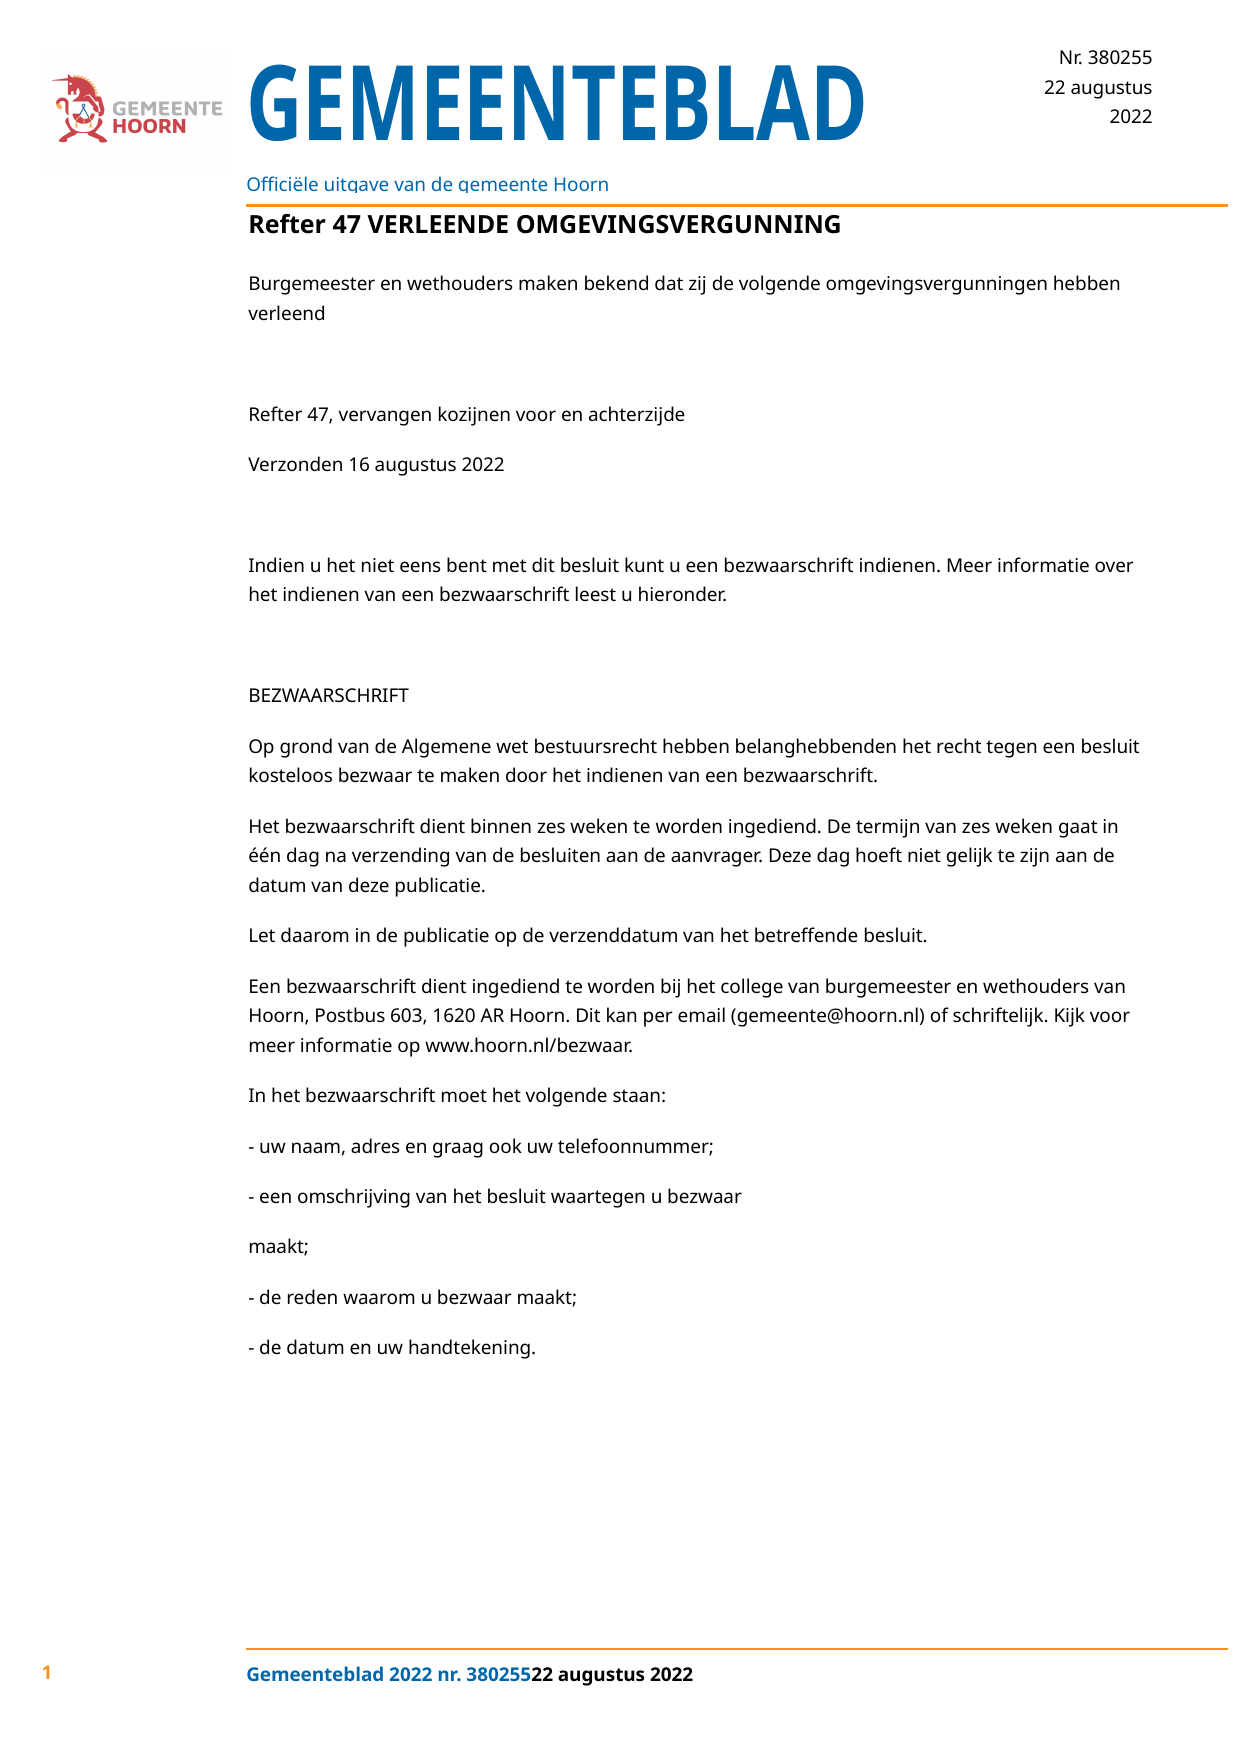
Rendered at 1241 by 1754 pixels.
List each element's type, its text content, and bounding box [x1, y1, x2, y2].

text Burgemeester en wethouders maken bekend dat zij de volgende omgevingsvergunningen hebben verleend [248, 270, 1152, 326]
text In het bezwaarschrift moet het volgende staan: [248, 1082, 1152, 1108]
text - de reden waarom u bezwaar maakt; [248, 1284, 1152, 1310]
text Refter 47 VERLEENDE OMGEVINGSVERGUNNING [248, 207, 1152, 241]
text - een omschrijving van het besluit waartegen u bezwaar [248, 1183, 1152, 1209]
text - de datum en uw handtekening. [248, 1334, 1152, 1360]
text Indien u het niet eens bent met dit besluit kunt u een bezwaarschrift indienen. Meer informatie over het indienen van een bezwaarschrift leest u hieronder. [248, 552, 1152, 607]
text Een bezwaarschrift dient ingediend te worden bij het college van burgemeester en wethouders van Hoorn, Postbus 603, 1620 AR Hoorn. Dit kan per email (gemeente@hoorn.nl) of schriftelijk. Kijk voor meer informatie op www.hoorn.nl/bezwaar. [248, 973, 1152, 1058]
text Verzonden 16 augustus 2022 [248, 451, 1152, 477]
picture [41, 47, 231, 172]
text Het bezwaarschrift dient binnen zes weken te worden ingediend. De termijn van zes weken gaat in één dag na verzending van de besluiten aan de aanvrager. Deze dag hoeft niet gelijk te zijn aan de datum van deze publicatie. [248, 813, 1152, 898]
text Let daarom in de publicatie op de verzenddatum van het betreffende besluit. [248, 922, 1152, 948]
text maakt; [248, 1234, 1152, 1259]
text - uw naam, adres en graag ook uw telefoonnummer; [248, 1133, 1152, 1158]
text Refter 47, vervangen kozijnen voor en achterzijde [248, 401, 1152, 426]
text BEZWAARSCHRIFT [248, 682, 1152, 708]
text Op grond van de Algemene wet bestuursrecht hebben belanghebbenden het recht tegen een besluit kosteloos bezwaar te maken door het indienen van een bezwaarschrift. [248, 733, 1152, 788]
